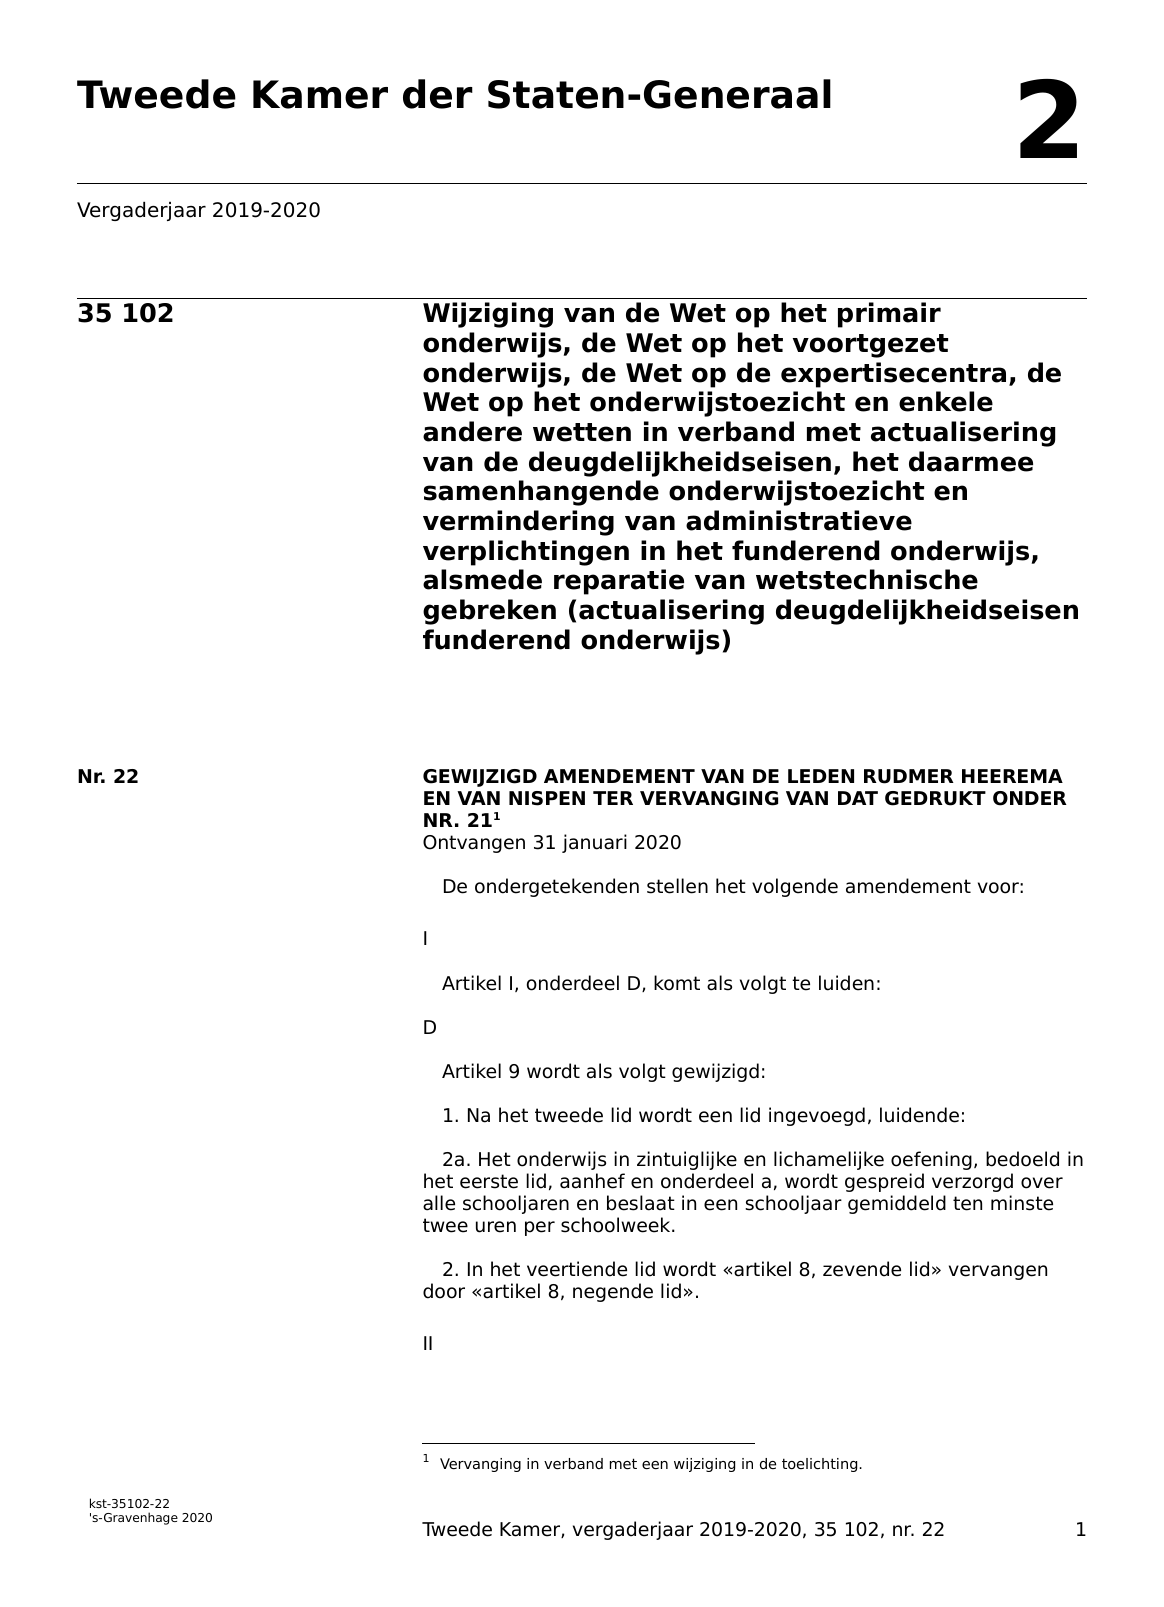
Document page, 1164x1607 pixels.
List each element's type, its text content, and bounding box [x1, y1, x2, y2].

text Artikel 9 wordt als volgt gewijzigd: [422, 1061, 1087, 1083]
table_cell Vergaderjaar 2019-2020 [77, 184, 1087, 298]
text 's-Gravenhage 2020 [88, 1511, 323, 1525]
subtitle Nr. 22 GEWIJZIGD AMENDEMENT VAN DE LEDEN RUDMER HEEREMA EN VAN NISPEN TER VERVANGING VAN DAT GEDRUKT ONDER NR. 21 [77, 766, 1087, 832]
text D [422, 1017, 1087, 1039]
subtitle I [422, 928, 1087, 950]
table_header Tweede Kamer der Staten-Generaal [77, 59, 886, 183]
text kst-35102-22 [88, 1497, 323, 1511]
text Artikel I, onderdeel D, komt als volgt te luiden: [422, 972, 1087, 994]
subtitle 35 102 Wijziging van de Wet op het primair onderwijs, de Wet op het voortgezet onderwijs, de Wet op de expertisecentra, de Wet op het onderwijstoezicht en enkele andere wetten in verband met actualisering van de deugdelijkheidseisen, het daarmee samenhangende onderwijstoezicht en vermindering van administratieve verplichtingen in het funderend onderwijs, alsmede reparatie van wetstechnische gebreken (actualisering deugdelijkheidseisen funderend onderwijs) [77, 299, 1087, 655]
text Ontvangen 31 januari 2020 [422, 832, 1087, 854]
text 2a. Het onderwijs in zintuiglijke en lichamelijke oefening, bedoeld in het eerste lid, aanhef en onderdeel a, wordt gespreid verzorgd over alle schooljaren en beslaat in een schooljaar gemiddeld ten minste twee uren per schoolweek. [422, 1149, 1087, 1237]
table_header 2 [886, 59, 1087, 183]
text Vervanging in verband met een wijziging in de toelichting. [422, 1452, 1087, 1474]
text De ondergetekenden stellen het volgende amendement voor: [422, 876, 1087, 898]
text 1. Na het tweede lid wordt een lid ingevoegd, luidende: [422, 1105, 1087, 1127]
subtitle II [422, 1333, 1087, 1355]
text 2. In het veertiende lid wordt «artikel 8, zevende lid» vervangen door «artikel 8, negende lid». [422, 1259, 1087, 1303]
